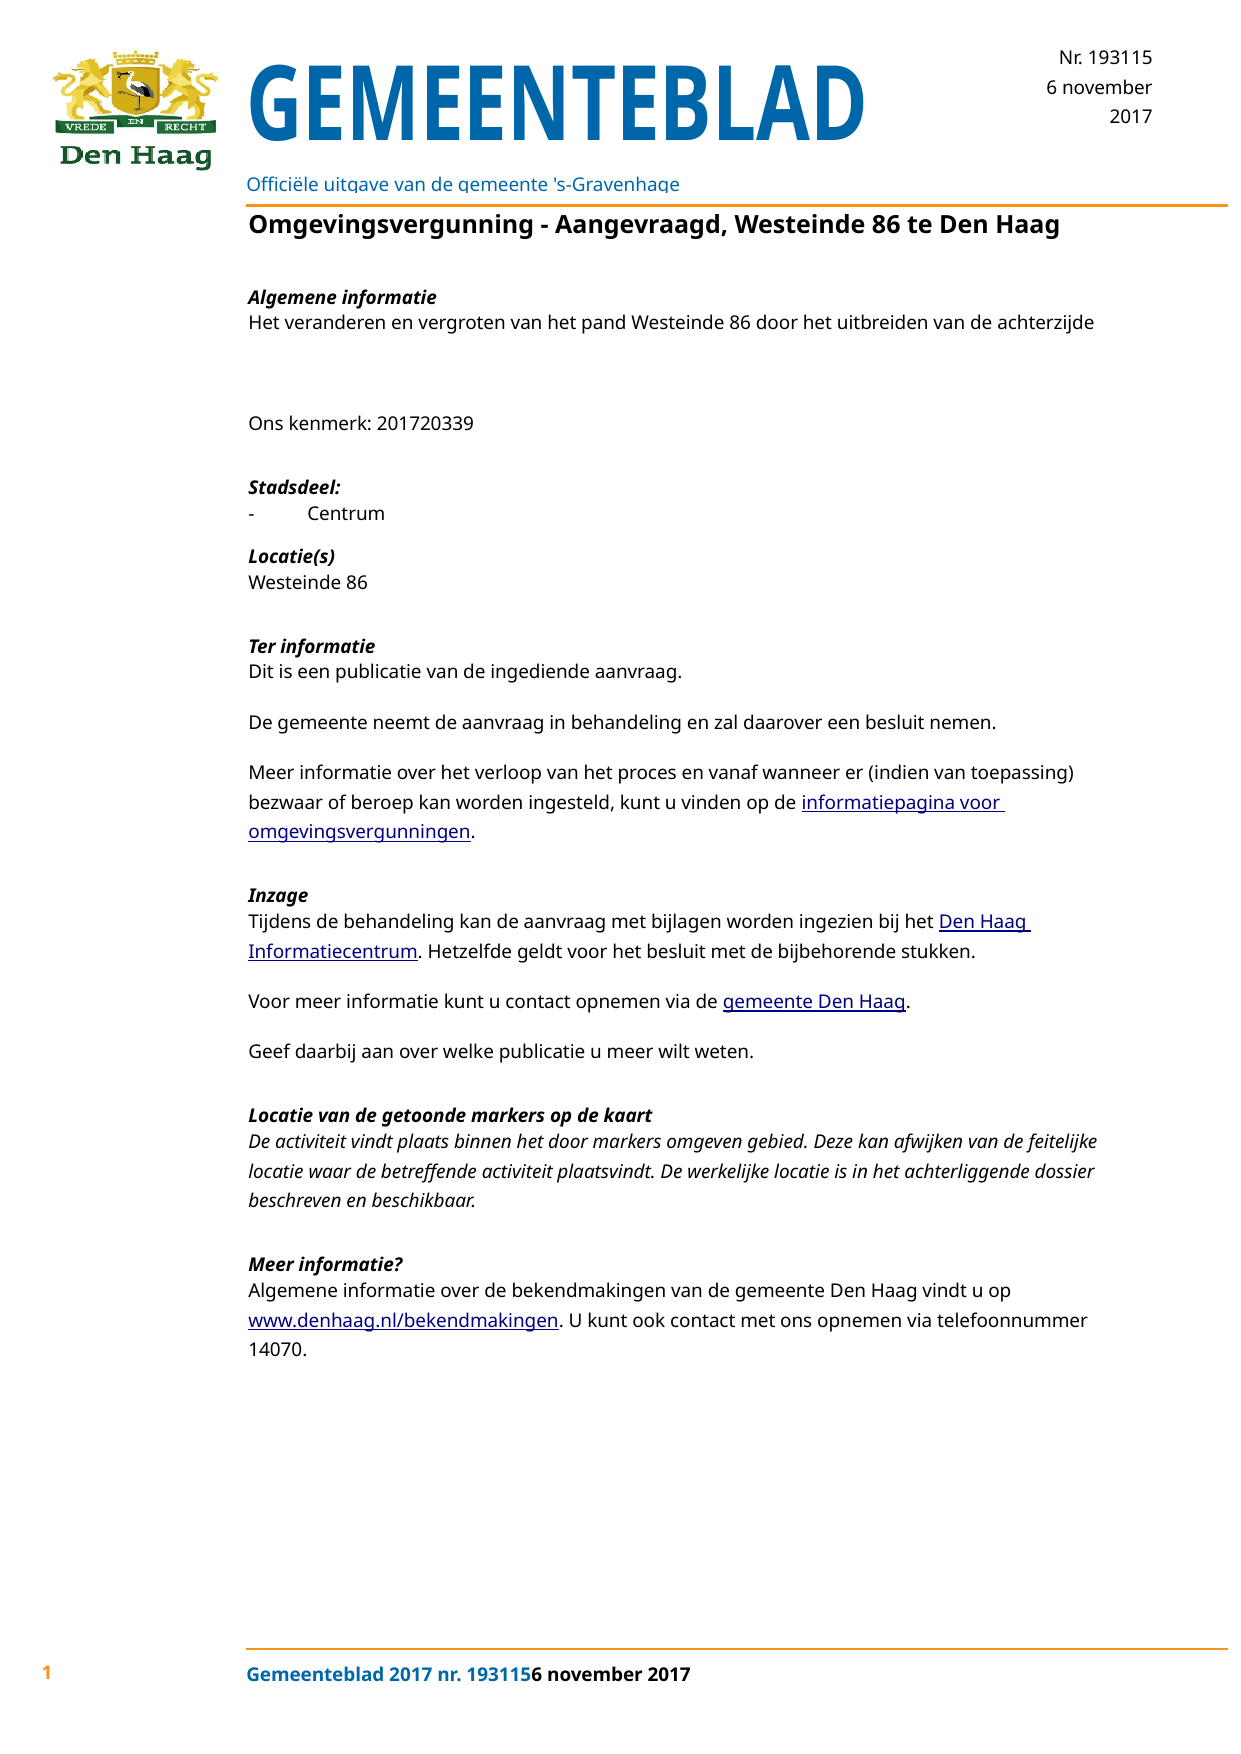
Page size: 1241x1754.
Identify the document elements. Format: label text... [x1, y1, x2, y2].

text De gemeente neemt de aanvraag in behandeling en zal daarover een besluit nemen. [248, 709, 1152, 735]
text Het veranderen en vergroten van het pand Westeinde 86 door het uitbreiden van de achterzijde [248, 309, 1152, 335]
text Algemene informatie [248, 284, 1152, 309]
text Meer informatie over het verloop van het proces en vanaf wanneer er (indien van toepassing) bezwaar of beroep kan worden ingesteld, kunt u vinden op de informatiepagina voor omgevingsvergunningen. [248, 759, 1152, 844]
text Dit is een publicatie van de ingediende aanvraag. [248, 659, 1152, 684]
text Ter informatie [248, 633, 1152, 659]
text Locatie van de getoonde markers op de kaart [248, 1103, 1152, 1128]
text Tijdens de behandeling kan de aanvraag met bijlagen worden ingezien bij het Den Haag Informatiecentrum. Hetzelfde geldt voor het besluit met de bijbehorende stukken. [248, 908, 1152, 964]
picture [41, 47, 231, 172]
text Omgevingsvergunning - Aangevraagd, Westeinde 86 te Den Haag [248, 207, 1152, 241]
text Stadsdeel: [248, 474, 1152, 500]
text Geef daarbij aan over welke publicatie u meer wilt weten. [248, 1039, 1152, 1064]
text Meer informatie? [248, 1252, 1152, 1277]
list Centrum [248, 500, 1152, 526]
text Voor meer informatie kunt u contact opnemen via de gemeente Den Haag. [248, 988, 1152, 1014]
text Inzage [248, 883, 1152, 908]
text Westeinde 86 [248, 569, 1152, 595]
text Ons kenmerk: 201720339 [248, 410, 1152, 436]
text Algemene informatie over de bekendmakingen van de gemeente Den Haag vindt u op www.denhaag.nl/bekendmakingen. U kunt ook contact met ons opnemen via telefoonnummer 14070. [248, 1277, 1152, 1362]
text Locatie(s) [248, 543, 1152, 569]
text De activiteit vindt plaats binnen het door markers omgeven gebied. Deze kan afwijken van de feitelijke locatie waar de betreffende activiteit plaatsvindt. De werkelijke locatie is in het achterliggende dossier beschreven en beschikbaar. [248, 1128, 1152, 1213]
